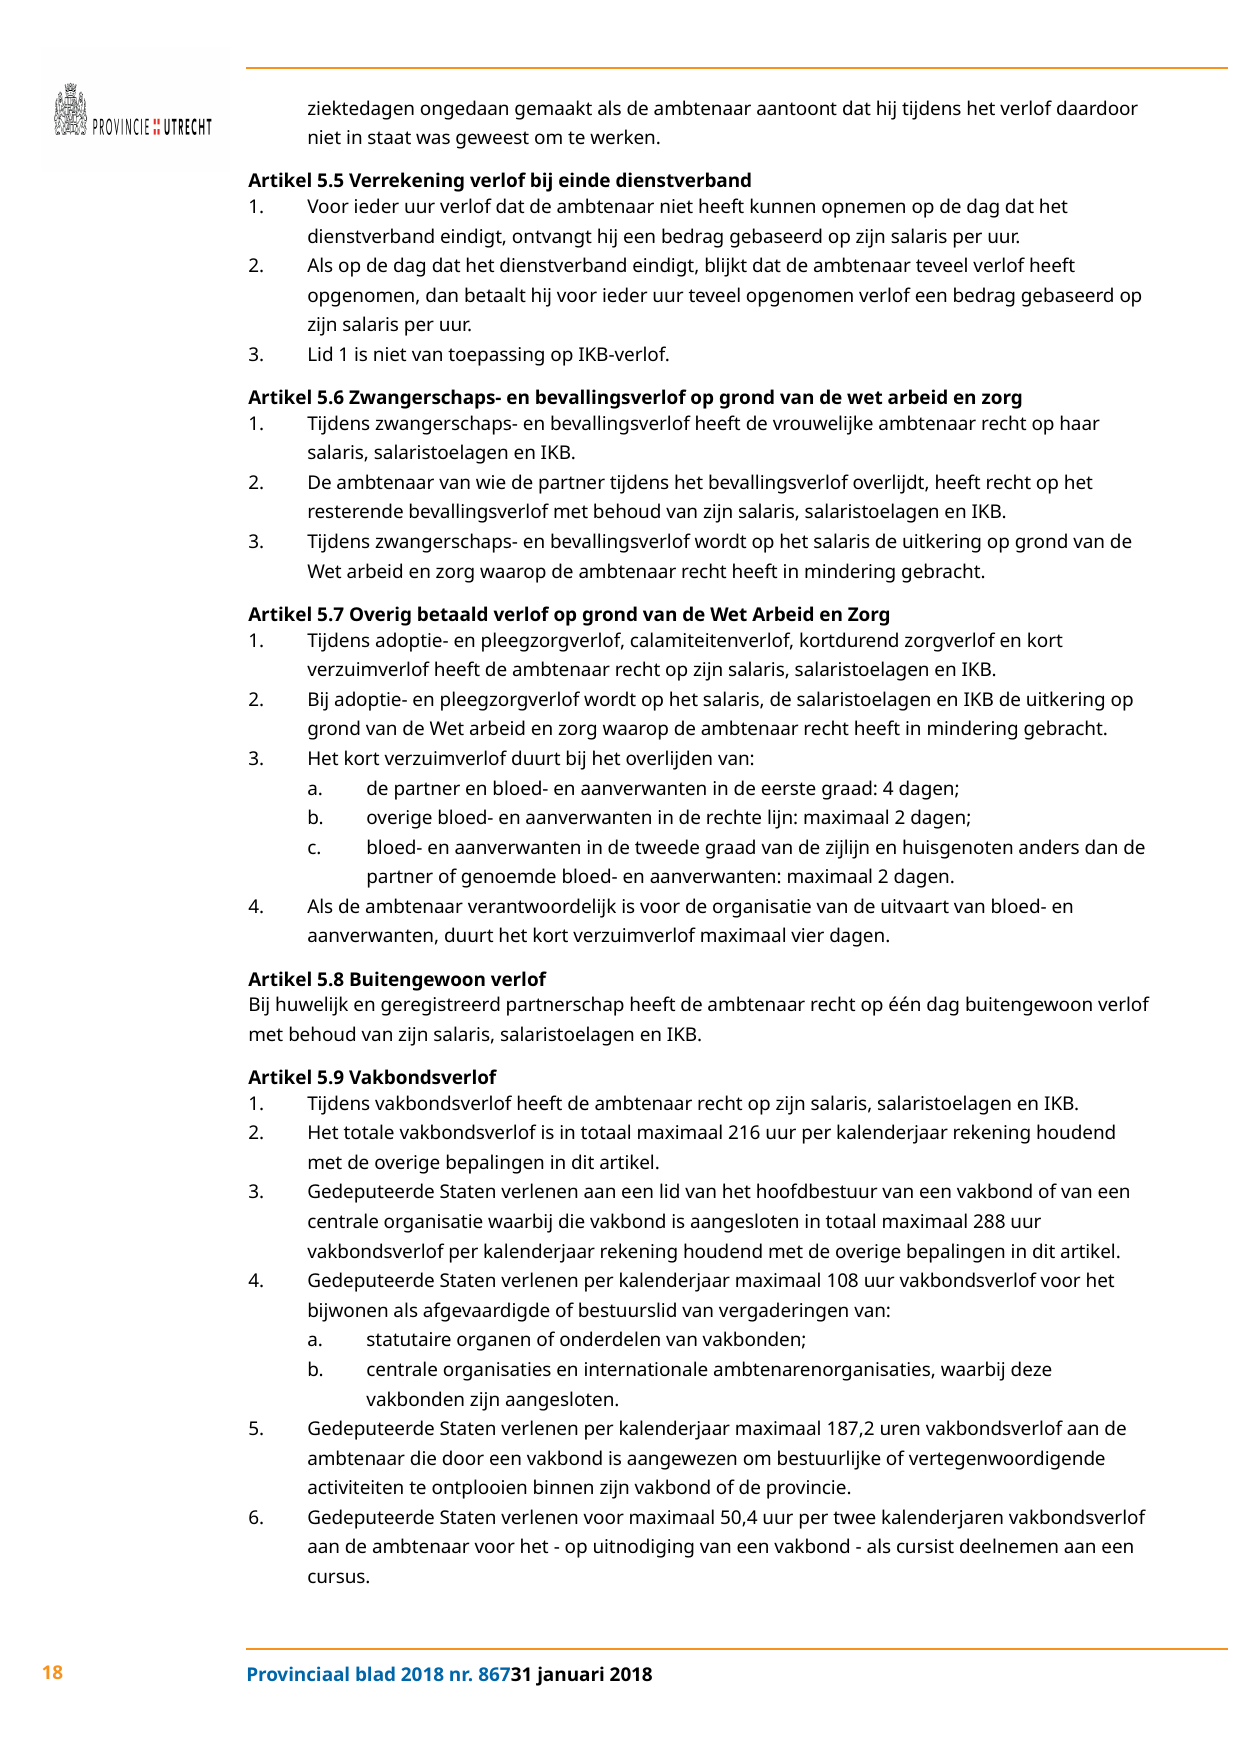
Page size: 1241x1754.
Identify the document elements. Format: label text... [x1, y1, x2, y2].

list Tijdens zwangerschaps- en bevallingsverlof wordt op het salaris de uitkering op grond van de Wet arbeid en zorg waarop de ambtenaar recht heeft in mindering gebracht. [248, 528, 1152, 584]
text Artikel 5.8 Buitengewoon verlof [248, 966, 1152, 991]
list Lid 1 is niet van toepassing op IKB-verlof. [248, 341, 1152, 367]
list Gedeputeerde Staten verlenen aan een lid van het hoofdbestuur van een vakbond of van een centrale organisatie waarbij die vakbond is aangesloten in totaal maximaal 288 uur vakbondsverlof per kalenderjaar rekening houdend met de overige bepalingen in dit artikel. [248, 1179, 1152, 1263]
list Als de ambtenaar verantwoordelijk is voor de organisatie van de uitvaart van bloed- en aanverwanten, duurt het kort verzuimverlof maximaal vier dagen. [248, 893, 1152, 948]
list Tijdens vakbondsverlof heeft de ambtenaar recht op zijn salaris, salaristoelagen en IKB. [248, 1090, 1152, 1116]
picture [41, 47, 231, 172]
list Gedeputeerde Staten verlenen voor maximaal 50,4 uur per twee kalenderjaren vakbondsverlof aan de ambtenaar voor het - op uitnodiging van een vakbond - als cursist deelnemen aan een cursus. [248, 1504, 1152, 1589]
list centrale organisaties en internationale ambtenarenorganisaties, waarbij deze vakbonden zijn aangesloten. [307, 1356, 1152, 1411]
text Artikel 5.9 Vakbondsverlof [248, 1064, 1152, 1090]
text Artikel 5.6 Zwangerschaps- en bevallingsverlof op grond van de wet arbeid en zorg [248, 384, 1152, 410]
list Gedeputeerde Staten verlenen per kalenderjaar maximaal 108 uur vakbondsverlof voor het bijwonen als afgevaardigde of bestuurslid van vergaderingen van: [248, 1267, 1152, 1323]
list de partner en bloed- en aanverwanten in de eerste graad: 4 dagen; [307, 775, 1152, 800]
list Voor ieder uur verlof dat de ambtenaar niet heeft kunnen opnemen op de dag dat het dienstverband eindigt, ontvangt hij een bedrag gebaseerd op zijn salaris per uur. [248, 193, 1152, 248]
list Het totale vakbondsverlof is in totaal maximaal 216 uur per kalenderjaar rekening houdend met de overige bepalingen in dit artikel. [248, 1119, 1152, 1175]
list De ambtenaar van wie de partner tijdens het bevallingsverlof overlijdt, heeft recht op het resterende bevallingsverlof met behoud van zijn salaris, salaristoelagen en IKB. [248, 469, 1152, 524]
list Als op de dag dat het dienstverband eindigt, blijkt dat de ambtenaar teveel verlof heeft opgenomen, dan betaalt hij voor ieder uur teveel opgenomen verlof een bedrag gebaseerd op zijn salaris per uur. [248, 252, 1152, 337]
list Tijdens adoptie- en pleegzorgverlof, calamiteitenverlof, kortdurend zorgverlof en kort verzuimverlof heeft de ambtenaar recht op zijn salaris, salaristoelagen en IKB. [248, 627, 1152, 682]
text Bij huwelijk en geregistreerd partnerschap heeft de ambtenaar recht op één dag buitengewoon verlof met behoud van zijn salaris, salaristoelagen en IKB. [248, 991, 1152, 1047]
list Het kort verzuimverlof duurt bij het overlijden van: [248, 745, 1152, 771]
list Gedeputeerde Staten verlenen per kalenderjaar maximaal 187,2 uren vakbondsverlof aan de ambtenaar die door een vakbond is aangewezen om bestuurlijke of vertegenwoordigende activiteiten te ontplooien binnen zijn vakbond of de provincie. [248, 1415, 1152, 1500]
text Artikel 5.7 Overig betaald verlof op grond van de Wet Arbeid en Zorg [248, 601, 1152, 627]
list overige bloed- en aanverwanten in de rechte lijn: maximaal 2 dagen; [307, 804, 1152, 830]
list bloed- en aanverwanten in de tweede graad van de zijlijn en huisgenoten anders dan de partner of genoemde bloed- en aanverwanten: maximaal 2 dagen. [307, 834, 1152, 889]
list statutaire organen of onderdelen van vakbonden; [307, 1327, 1152, 1352]
list Tijdens zwangerschaps- en bevallingsverlof heeft de vrouwelijke ambtenaar recht op haar salaris, salaristoelagen en IKB. [248, 410, 1152, 465]
list ziektedagen ongedaan gemaakt als de ambtenaar aantoont dat hij tijdens het verlof daardoor niet in staat was geweest om te werken. [248, 95, 1152, 150]
list Bij adoptie- en pleegzorgverlof wordt op het salaris, de salaristoelagen en IKB de uitkering op grond van de Wet arbeid en zorg waarop de ambtenaar recht heeft in mindering gebracht. [248, 686, 1152, 741]
text Artikel 5.5 Verrekening verlof bij einde dienstverband [248, 167, 1152, 193]
